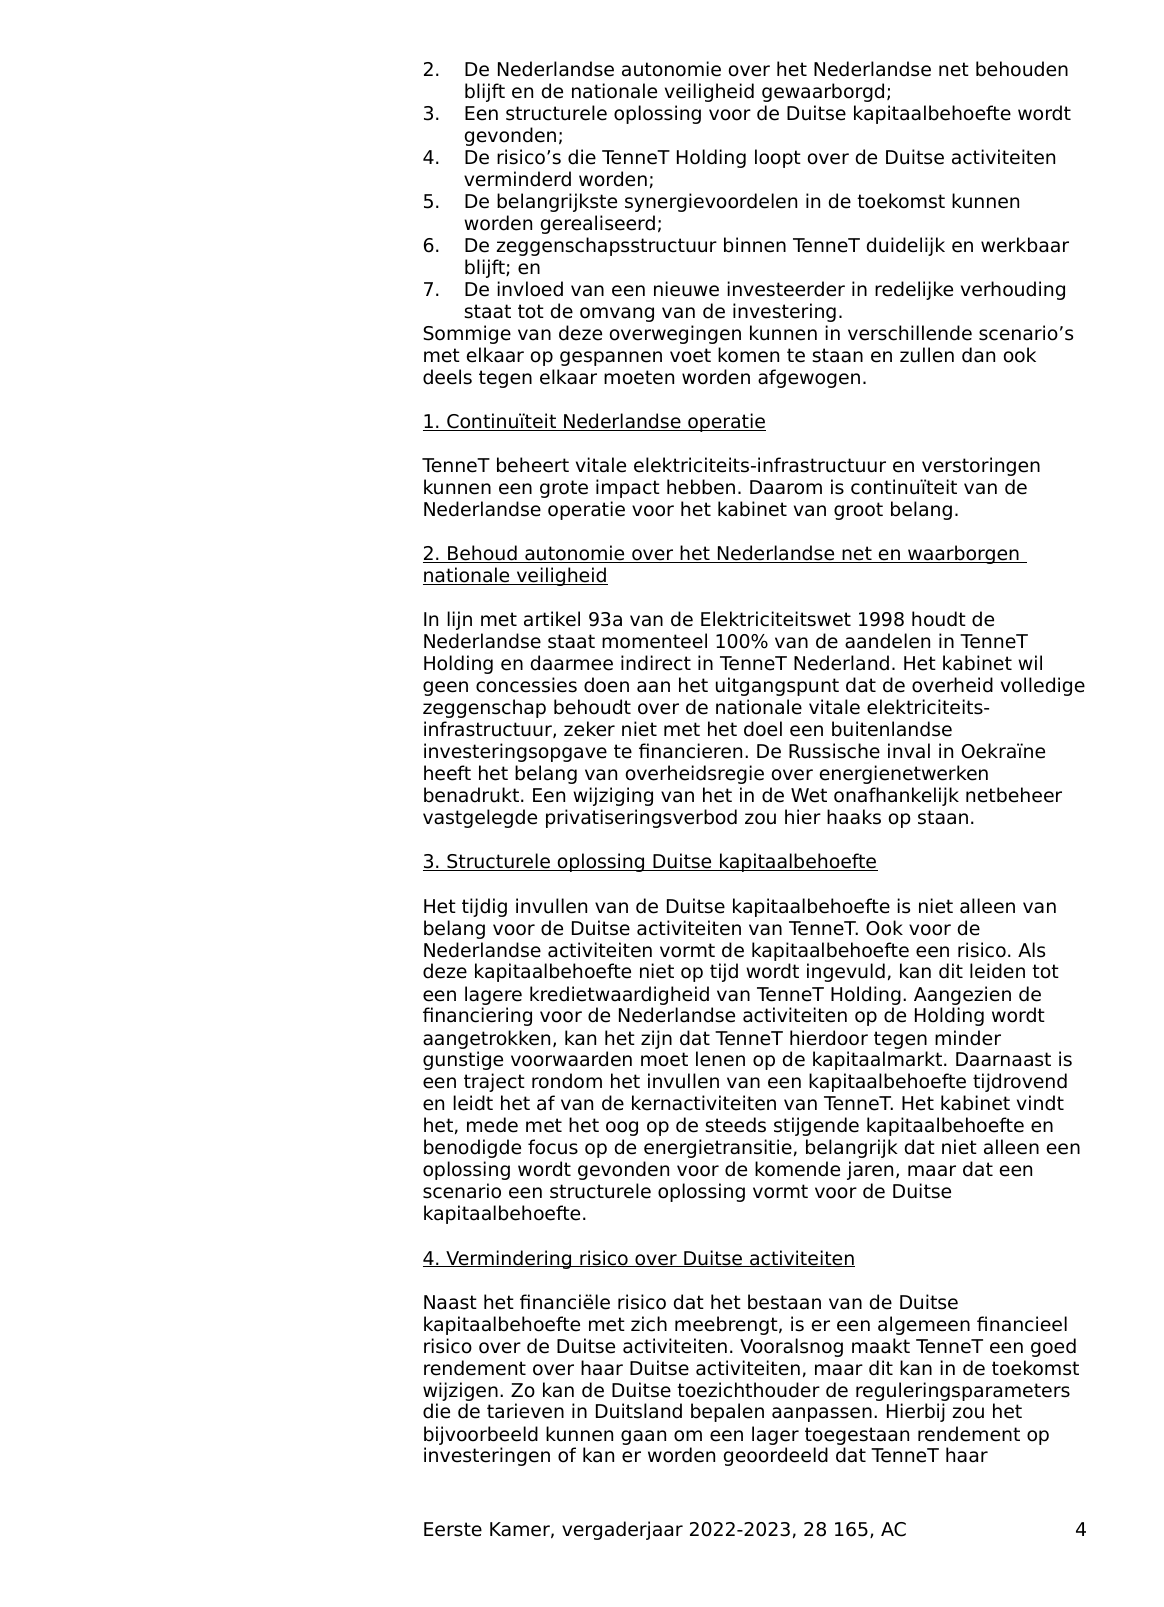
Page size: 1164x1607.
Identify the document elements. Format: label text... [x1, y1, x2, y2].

text 5. De belangrijkste synergievoordelen in de toekomst kunnen worden gerealiseerd; [422, 191, 1087, 235]
text TenneT beheert vitale elektriciteits-infrastructuur en verstoringen kunnen een grote impact hebben. Daarom is continuïteit van de Nederlandse operatie voor het kabinet van groot belang. [422, 455, 1087, 521]
text Het tijdig invullen van de Duitse kapitaalbehoefte is niet alleen van belang voor de Duitse activiteiten van TenneT. Ook voor de Nederlandse activiteiten vormt de kapitaalbehoefte een risico. Als deze kapitaalbehoefte niet op tijd wordt ingevuld, kan dit leiden tot een lagere kredietwaardigheid van TenneT Holding. Aangezien de financiering voor de Nederlandse activiteiten op de Holding wordt aangetrokken, kan het zijn dat TenneT hierdoor tegen minder gunstige voorwaarden moet lenen op de kapitaalmarkt. Daarnaast is een traject rondom het invullen van een kapitaalbehoefte tijdrovend en leidt het af van de kernactiviteiten van TenneT. Het kabinet vindt het, mede met het oog op de steeds stijgende kapitaalbehoefte en benodigde focus op de energietransitie, belangrijk dat niet alleen een oplossing wordt gevonden voor de komende jaren, maar dat een scenario een structurele oplossing vormt voor de Duitse kapitaalbehoefte. [422, 896, 1087, 1225]
subtitle 4. Vermindering risico over Duitse activiteiten [422, 1247, 1087, 1269]
text Sommige van deze overwegingen kunnen in verschillende scenario’s met elkaar op gespannen voet komen te staan en zullen dan ook deels tegen elkaar moeten worden afgewogen. [422, 323, 1087, 389]
text Naast het financiële risico dat het bestaan van de Duitse kapitaalbehoefte met zich meebrengt, is er een algemeen financieel risico over de Duitse activiteiten. Vooralsnog maakt TenneT een goed rendement over haar Duitse activiteiten, maar dit kan in de toekomst wijzigen. Zo kan de Duitse toezichthouder de reguleringsparameters die de tarieven in Duitsland bepalen aanpassen. Hierbij zou het bijvoorbeeld kunnen gaan om een lager toegestaan rendement op investeringen of kan er worden geoordeeld dat TenneT haar [422, 1292, 1087, 1467]
text In lijn met artikel 93a van de Elektriciteitswet 1998 houdt de Nederlandse staat momenteel 100% van de aandelen in TenneT Holding en daarmee indirect in TenneT Nederland. Het kabinet wil geen concessies doen aan het uitgangspunt dat de overheid volledige zeggenschap behoudt over de nationale vitale elektriciteits-infrastructuur, zeker niet met het doel een buitenlandse investeringsopgave te financieren. De Russische inval in Oekraïne heeft het belang van overheidsregie over energienetwerken benadrukt. Een wijziging van het in de Wet onafhankelijk netbeheer vastgelegde privatiseringsverbod zou hier haaks op staan. [422, 609, 1087, 829]
text 3. Een structurele oplossing voor de Duitse kapitaalbehoefte wordt gevonden; [422, 103, 1087, 147]
subtitle 1. Continuïteit Nederlandse operatie [422, 411, 1087, 433]
text 4. De risico’s die TenneT Holding loopt over de Duitse activiteiten verminderd worden; [422, 147, 1087, 191]
subtitle 2. Behoud autonomie over het Nederlandse net en waarborgen nationale veiligheid [422, 543, 1087, 587]
subtitle 3. Structurele oplossing Duitse kapitaalbehoefte [422, 851, 1087, 873]
text 2. De Nederlandse autonomie over het Nederlandse net behouden blijft en de nationale veiligheid gewaarborgd; [422, 59, 1087, 103]
text 7. De invloed van een nieuwe investeerder in redelijke verhouding staat tot de omvang van de investering. [422, 279, 1087, 323]
text 6. De zeggenschapsstructuur binnen TenneT duidelijk en werkbaar blijft; en [422, 235, 1087, 279]
